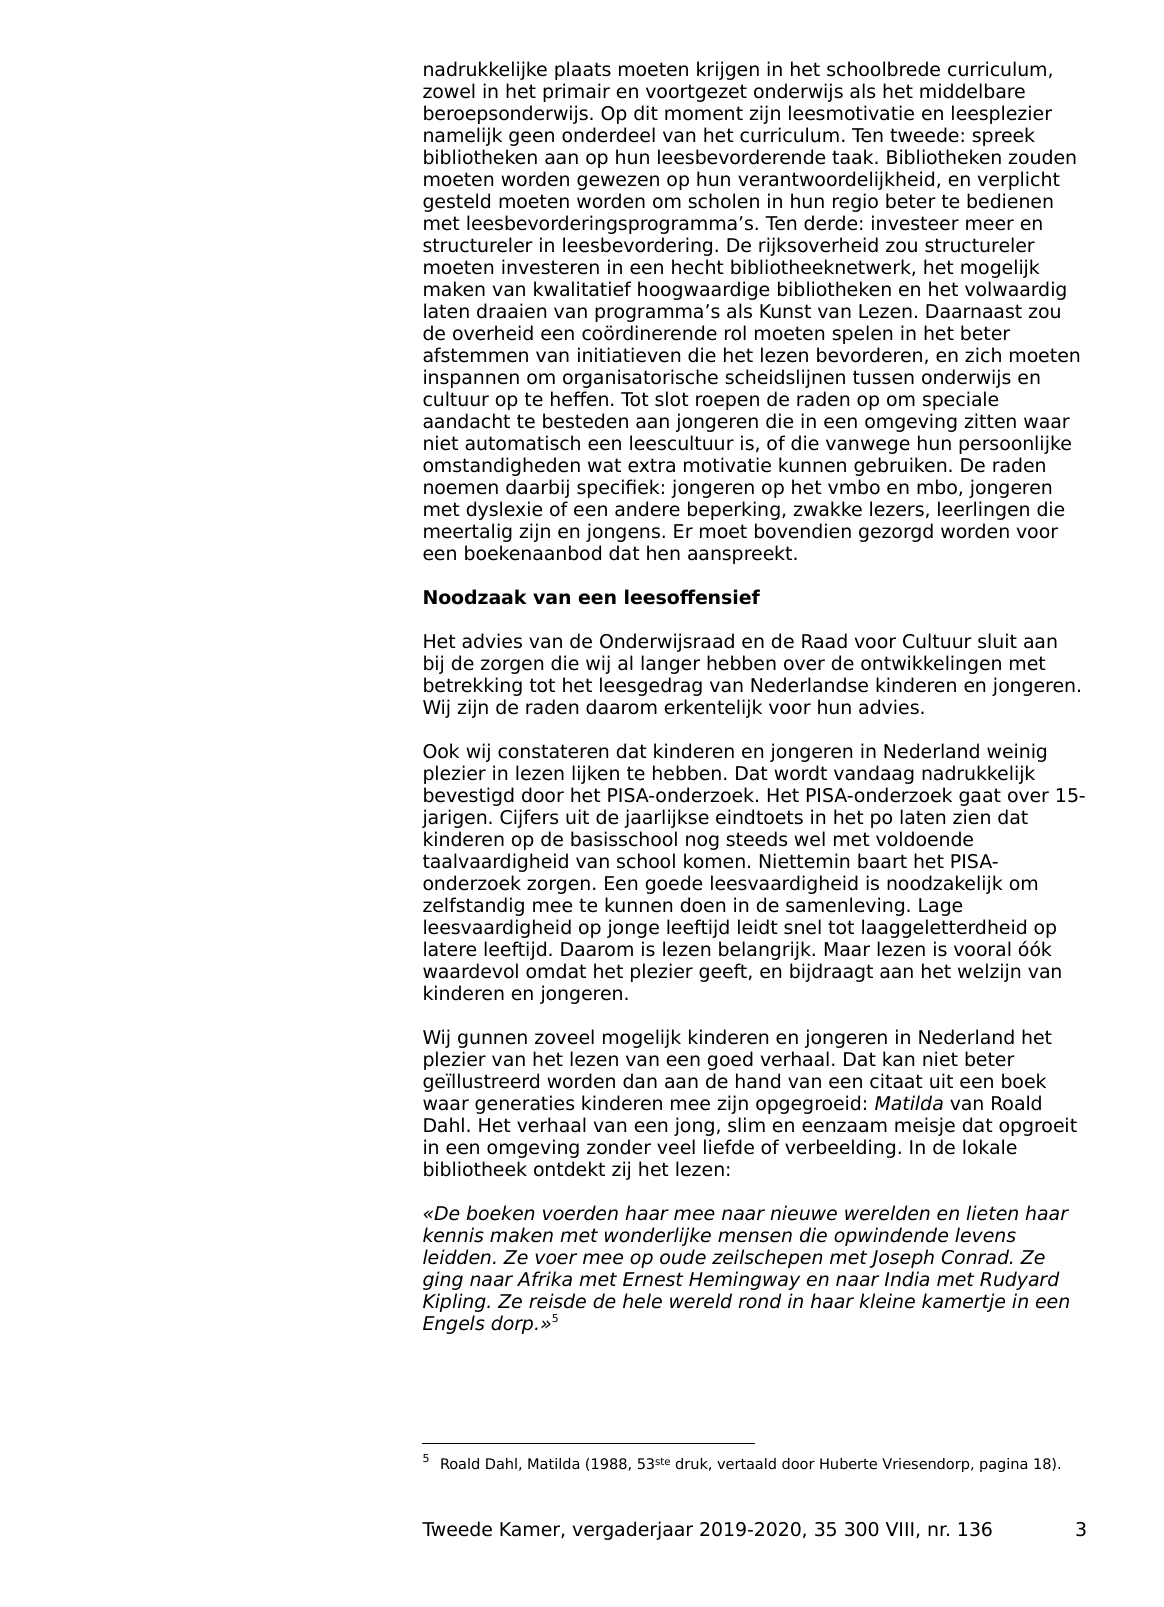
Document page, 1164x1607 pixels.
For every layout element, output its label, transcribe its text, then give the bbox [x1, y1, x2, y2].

text «De boeken voerden haar mee naar nieuwe werelden en lieten haar kennis maken met wonderlijke mensen die opwindende levens leidden. Ze voer mee op oude zeilschepen met Joseph Conrad. Ze ging naar Afrika met Ernest Hemingway en naar India met Rudyard Kipling. Ze reisde de hele wereld rond in haar kleine kamertje in een Engels dorp.» [422, 1203, 1087, 1335]
text nadrukkelijke plaats moeten krijgen in het schoolbrede curriculum, zowel in het primair en voortgezet onderwijs als het middelbare beroepsonderwijs. Op dit moment zijn leesmotivatie en leesplezier namelijk geen onderdeel van het curriculum. Ten tweede: spreek bibliotheken aan op hun leesbevorderende taak. Bibliotheken zouden moeten worden gewezen op hun verantwoordelijkheid, en verplicht gesteld moeten worden om scholen in hun regio beter te bedienen met leesbevorderingsprogramma’s. Ten derde: investeer meer en structureler in leesbevordering. De rijksoverheid zou structureler moeten investeren in een hecht bibliotheeknetwerk, het mogelijk maken van kwalitatief hoogwaardige bibliotheken en het volwaardig laten draaien van programma’s als Kunst van Lezen. Daarnaast zou de overheid een coördinerende rol moeten spelen in het beter afstemmen van initiatieven die het lezen bevorderen, en zich moeten inspannen om organisatorische scheidslijnen tussen onderwijs en cultuur op te heffen. Tot slot roepen de raden op om speciale aandacht te besteden aan jongeren die in een omgeving zitten waar niet automatisch een leescultuur is, of die vanwege hun persoonlijke omstandigheden wat extra motivatie kunnen gebruiken. De raden noemen daarbij specifiek: jongeren op het vmbo en mbo, jongeren met dyslexie of een andere beperking, zwakke lezers, leerlingen die meertalig zijn en jongens. Er moet bovendien gezorgd worden voor een boekenaanbod dat hen aanspreekt. [422, 59, 1087, 564]
text Roald Dahl, Matilda (1988, 53ste druk, vertaald door Huberte Vriesendorp, pagina 18). [422, 1452, 1087, 1474]
text Het advies van de Onderwijsraad en de Raad voor Cultuur sluit aan bij de zorgen die wij al langer hebben over de ontwikkelingen met betrekking tot het leesgedrag van Nederlandse kinderen en jongeren. Wij zijn de raden daarom erkentelijk voor hun advies. [422, 631, 1087, 719]
text Ook wij constateren dat kinderen en jongeren in Nederland weinig plezier in lezen lijken te hebben. Dat wordt vandaag nadrukkelijk bevestigd door het PISA-onderzoek. Het PISA-onderzoek gaat over 15-jarigen. Cijfers uit de jaarlijkse eindtoets in het po laten zien dat kinderen op de basisschool nog steeds wel met voldoende taalvaardigheid van school komen. Niettemin baart het PISA-onderzoek zorgen. Een goede leesvaardigheid is noodzakelijk om zelfstandig mee te kunnen doen in de samenleving. Lage leesvaardigheid op jonge leeftijd leidt snel tot laaggeletterdheid op latere leeftijd. Daarom is lezen belangrijk. Maar lezen is vooral óók waardevol omdat het plezier geeft, en bijdraagt aan het welzijn van kinderen en jongeren. [422, 741, 1087, 1005]
text Wij gunnen zoveel mogelijk kinderen en jongeren in Nederland het plezier van het lezen van een goed verhaal. Dat kan niet beter geïllustreerd worden dan aan de hand van een citaat uit een boek waar generaties kinderen mee zijn opgegroeid: Matilda van Roald Dahl. Het verhaal van een jong, slim en eenzaam meisje dat opgroeit in een omgeving zonder veel liefde of verbeelding. In de lokale bibliotheek ontdekt zij het lezen: [422, 1027, 1087, 1181]
subtitle Noodzaak van een leesoffensief [422, 587, 1087, 609]
